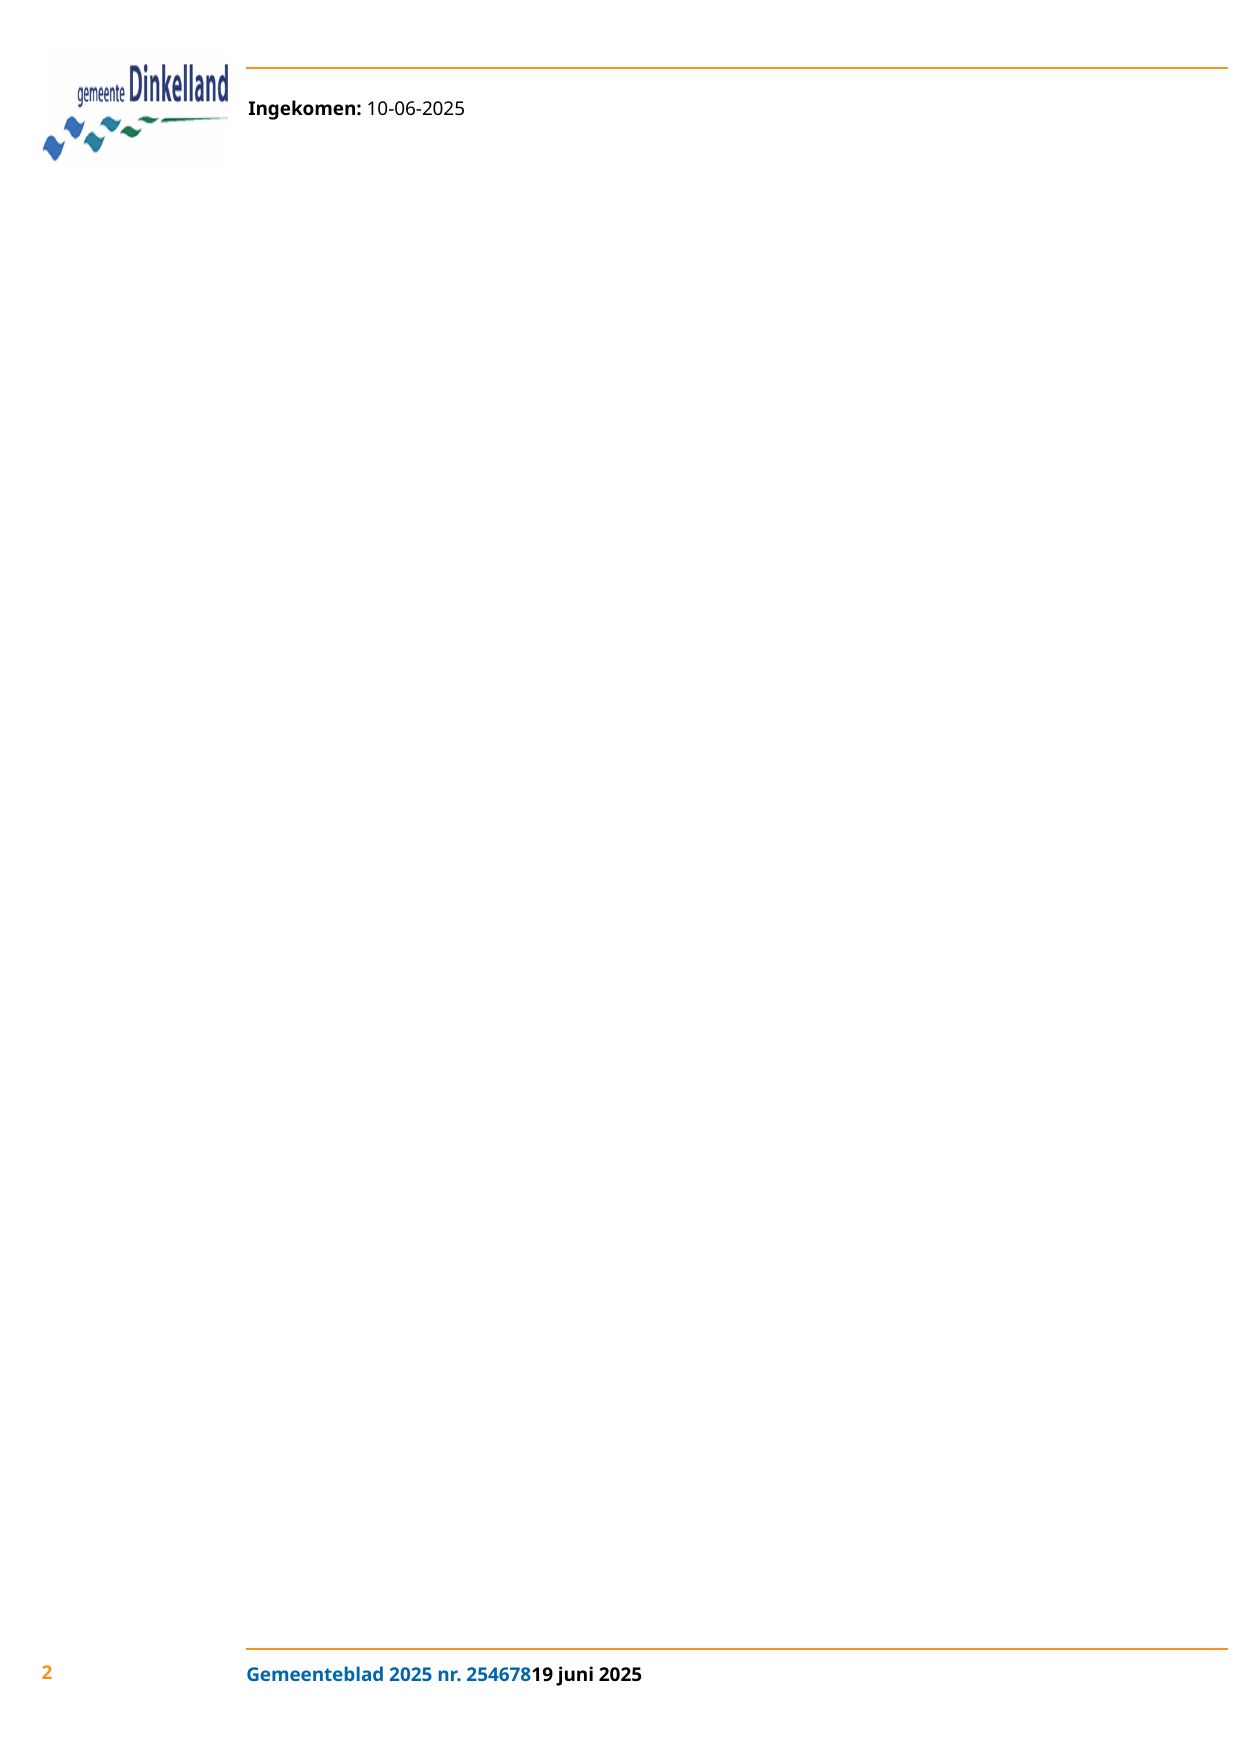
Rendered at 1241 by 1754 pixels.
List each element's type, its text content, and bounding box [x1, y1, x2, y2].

picture [41, 47, 231, 172]
text Ingekomen: 10-06-2025 [248, 95, 1152, 121]
